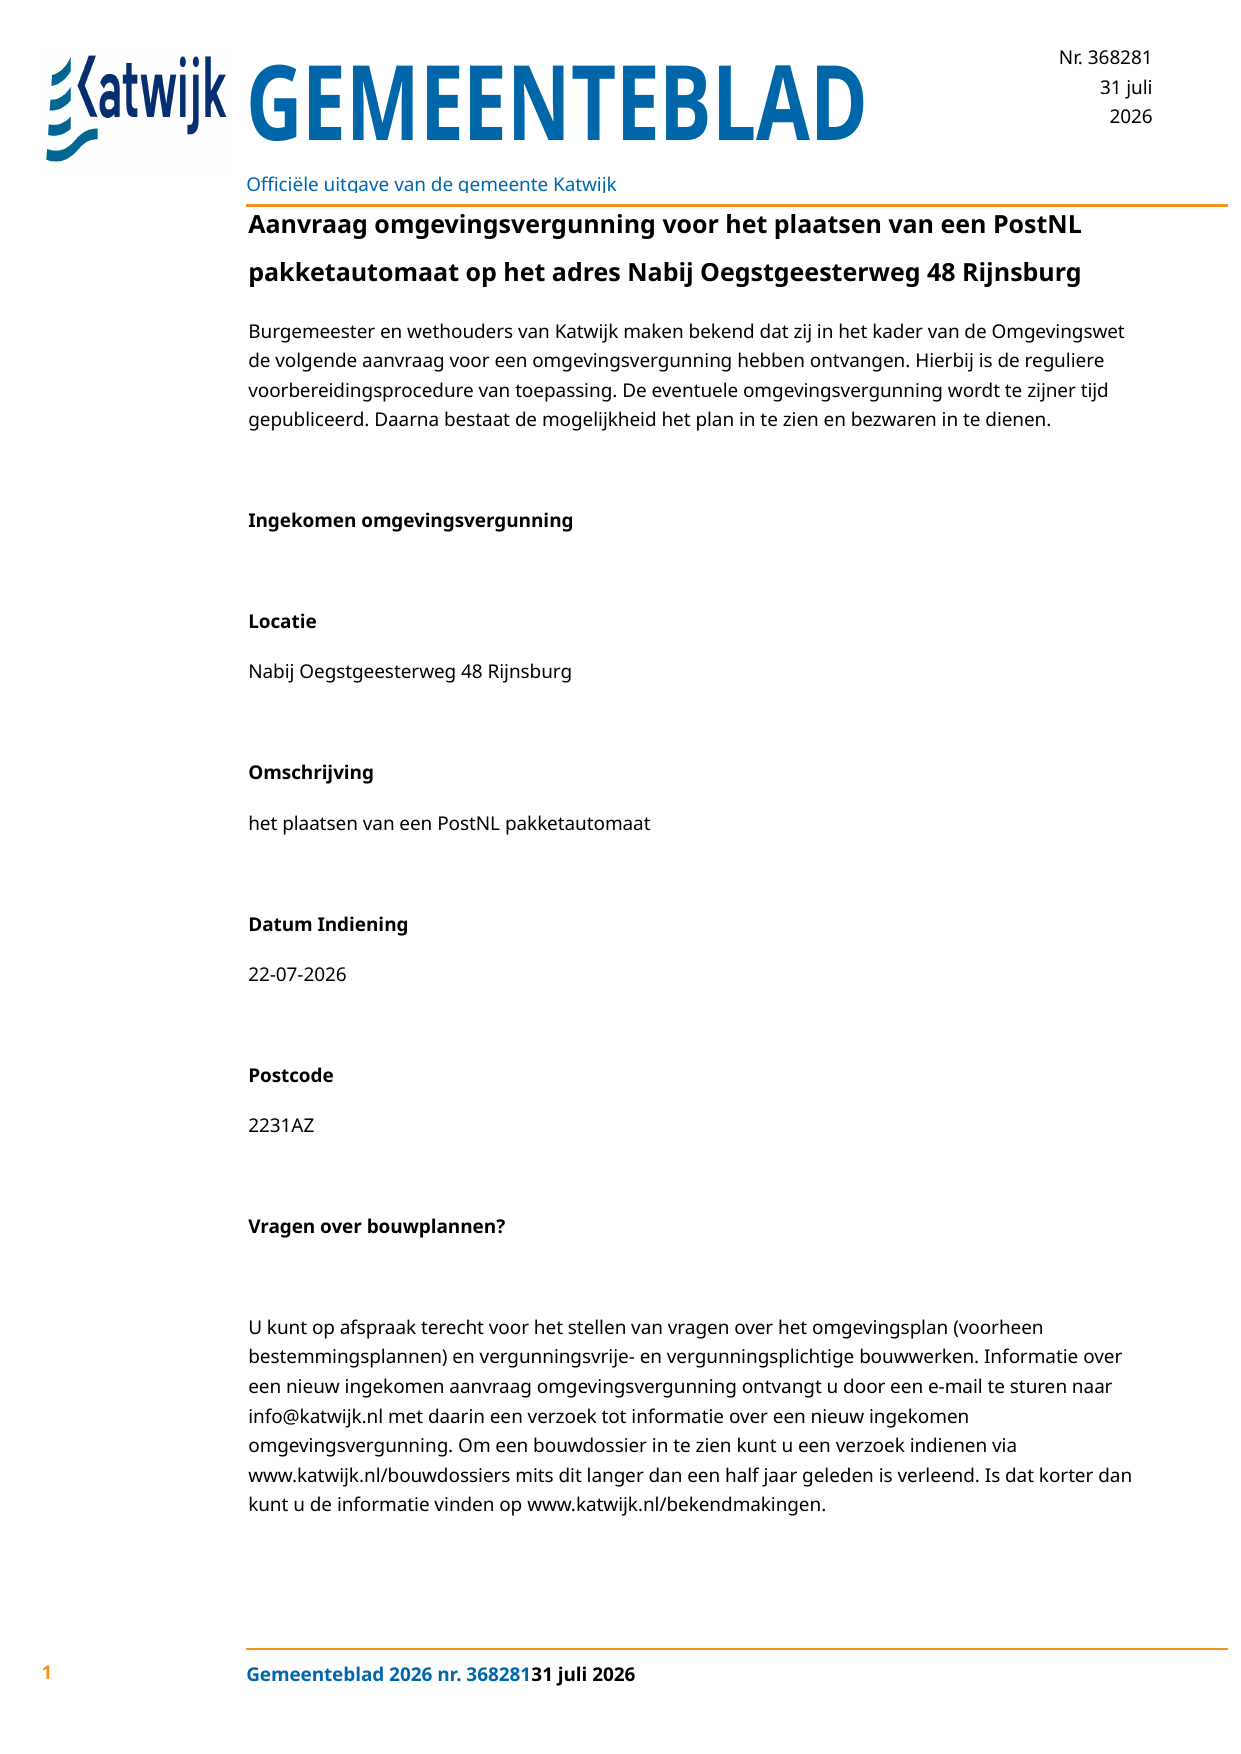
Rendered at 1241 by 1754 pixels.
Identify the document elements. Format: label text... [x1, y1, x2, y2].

text Aanvraag omgevingsvergunning voor het plaatsen van een PostNL pakketautomaat op het adres Nabij Oegstgeesterweg 48 Rijnsburg [248, 207, 1152, 288]
text Ingekomen omgevingsvergunning [248, 507, 1152, 533]
text Vragen over bouwplannen? [248, 1213, 1152, 1239]
text Nabij Oegstgeesterweg 48 Rijnsburg [248, 659, 1152, 684]
text Datum Indiening [248, 911, 1152, 937]
text 22-07-2026 [248, 961, 1152, 987]
text Locatie [248, 608, 1152, 634]
text U kunt op afspraak terecht voor het stellen van vragen over het omgevingsplan (voorheen bestemmingsplannen) en vergunningsvrije- en vergunningsplichtige bouwwerken. Informatie over een nieuw ingekomen aanvraag omgevingsvergunning ontvangt u door een e-mail te sturen naar info@katwijk.nl met daarin een verzoek tot informatie over een nieuw ingekomen omgevingsvergunning. Om een bouwdossier in te zien kunt u een verzoek indienen via www.katwijk.nl/bouwdossiers mits dit langer dan een half jaar geleden is verleend. Is dat korter dan kunt u de informatie vinden op www.katwijk.nl/bekendmakingen. [248, 1314, 1152, 1517]
text Omschrijving [248, 759, 1152, 785]
text het plaatsen van een PostNL pakketautomaat [248, 810, 1152, 836]
picture [41, 47, 231, 172]
text Postcode [248, 1062, 1152, 1088]
text 2231AZ [248, 1112, 1152, 1138]
text Burgemeester en wethouders van Katwijk maken bekend dat zij in het kader van de Omgevingswet de volgende aanvraag voor een omgevingsvergunning hebben ontvangen. Hierbij is de reguliere voorbereidingsprocedure van toepassing. De eventuele omgevingsvergunning wordt te zijner tijd gepubliceerd. Daarna bestaat de mogelijkheid het plan in te zien en bezwaren in te dienen. [248, 318, 1152, 432]
